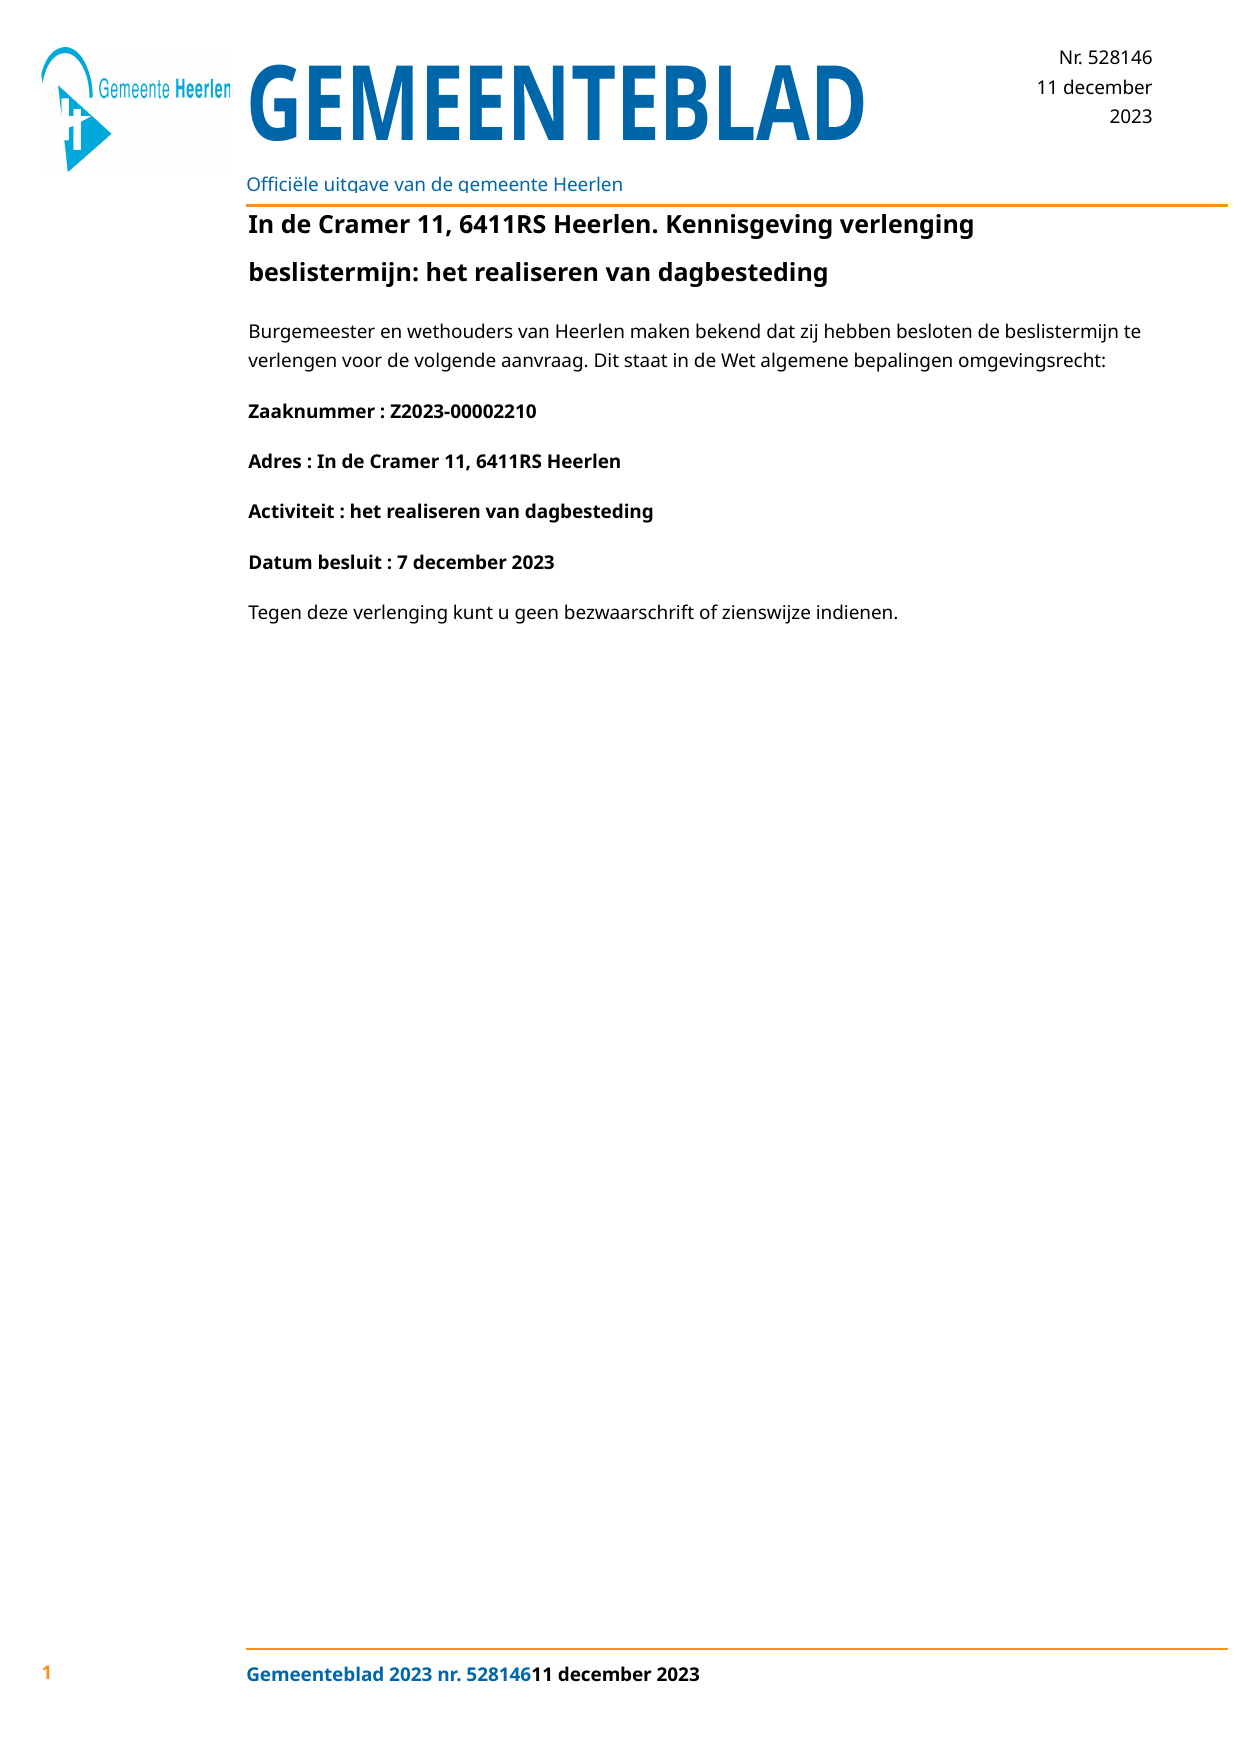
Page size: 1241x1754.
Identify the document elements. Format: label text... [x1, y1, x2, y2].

text Tegen deze verlenging kunt u geen bezwaarschrift of zienswijze indienen. [248, 599, 1152, 625]
text Burgemeester en wethouders van Heerlen maken bekend dat zij hebben besloten de beslistermijn te verlengen voor de volgende aanvraag. Dit staat in de Wet algemene bepalingen omgevingsrecht: [248, 318, 1152, 373]
picture [41, 47, 231, 172]
text In de Cramer 11, 6411RS Heerlen. Kennisgeving verlenging beslistermijn: het realiseren van dagbesteding [248, 207, 1152, 288]
text Datum besluit : 7 december 2023 [248, 549, 1152, 575]
picture [41, 47, 59, 70]
text Adres : In de Cramer 11, 6411RS Heerlen [248, 448, 1152, 474]
text Zaaknummer : Z2023-00002210 [248, 398, 1152, 424]
text Activiteit : het realiseren van dagbesteding [248, 499, 1152, 524]
